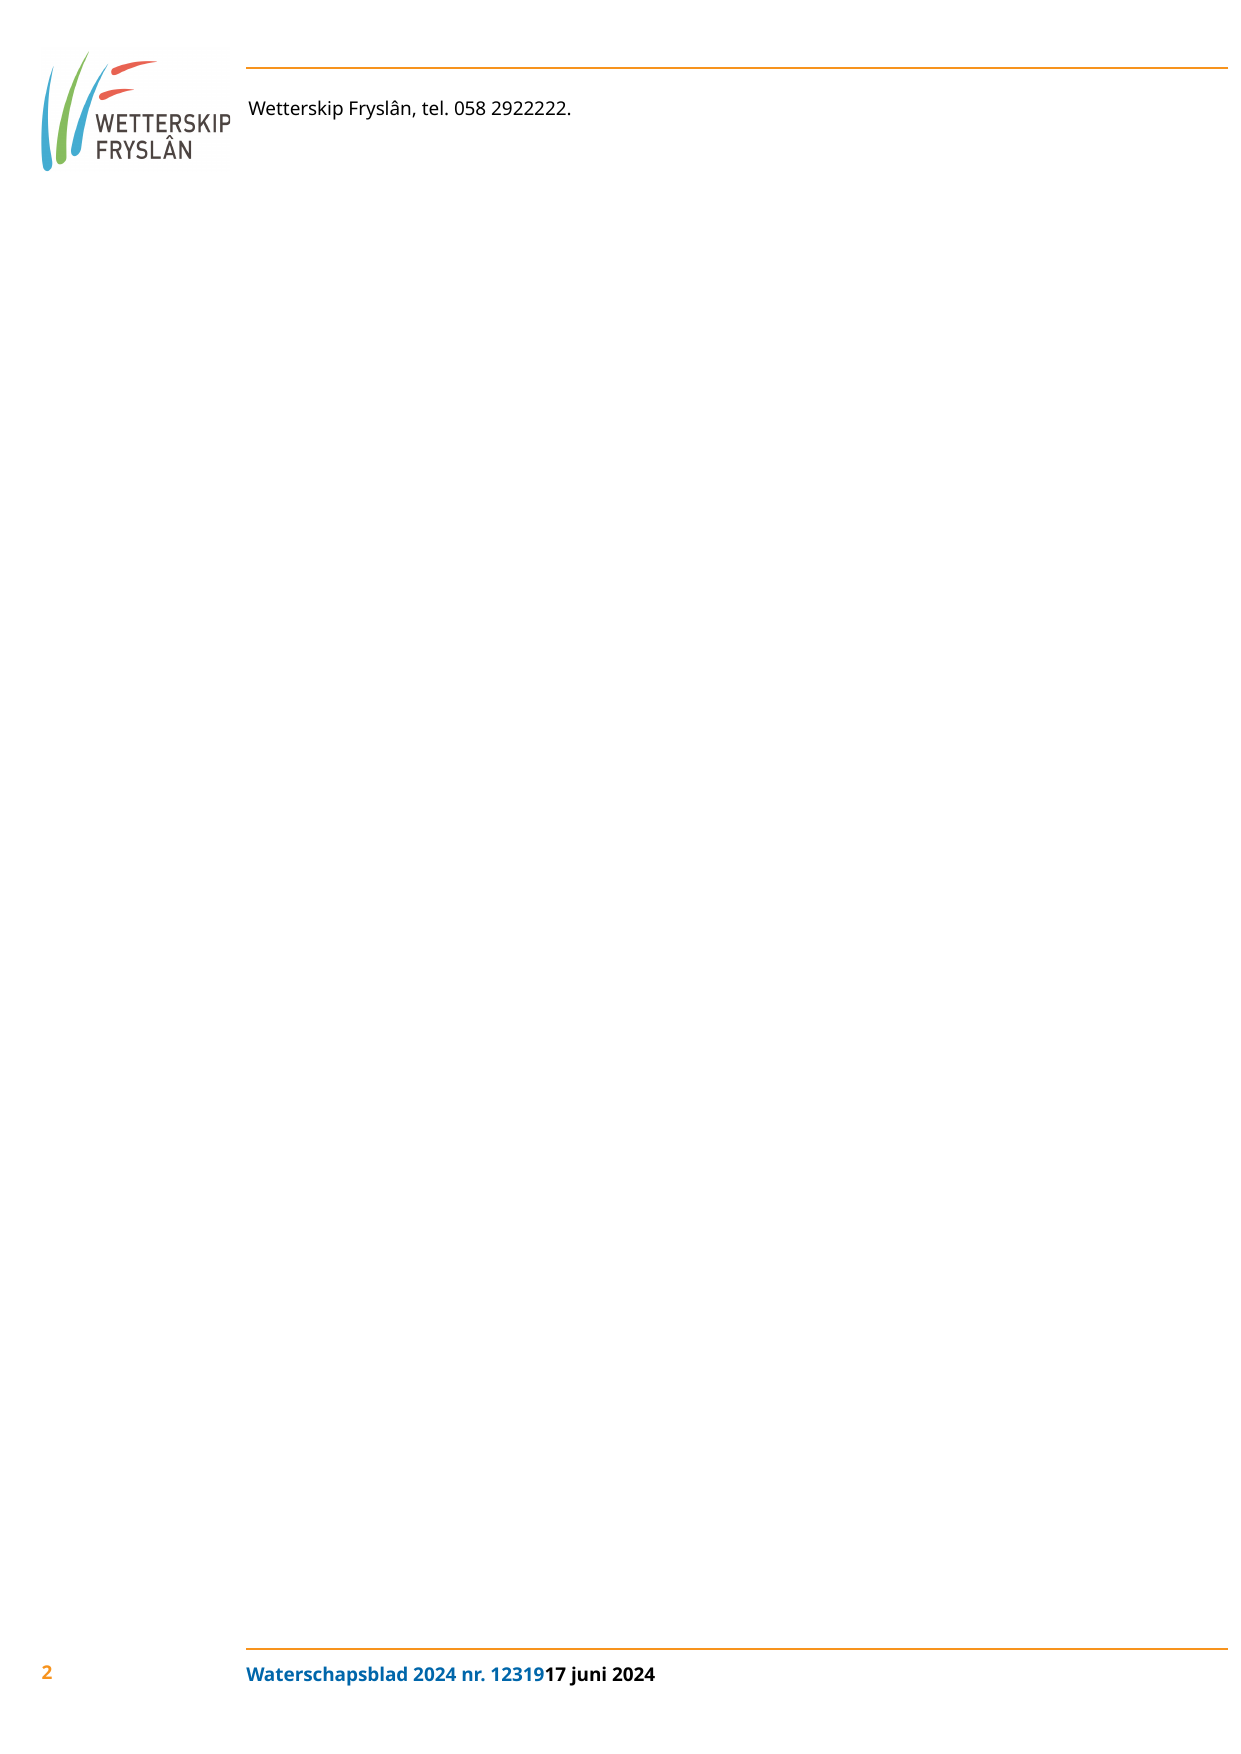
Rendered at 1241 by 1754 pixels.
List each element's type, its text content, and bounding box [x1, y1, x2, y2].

picture [41, 47, 231, 172]
text Wetterskip Fryslân, tel. 058 2922222. [248, 95, 1152, 121]
